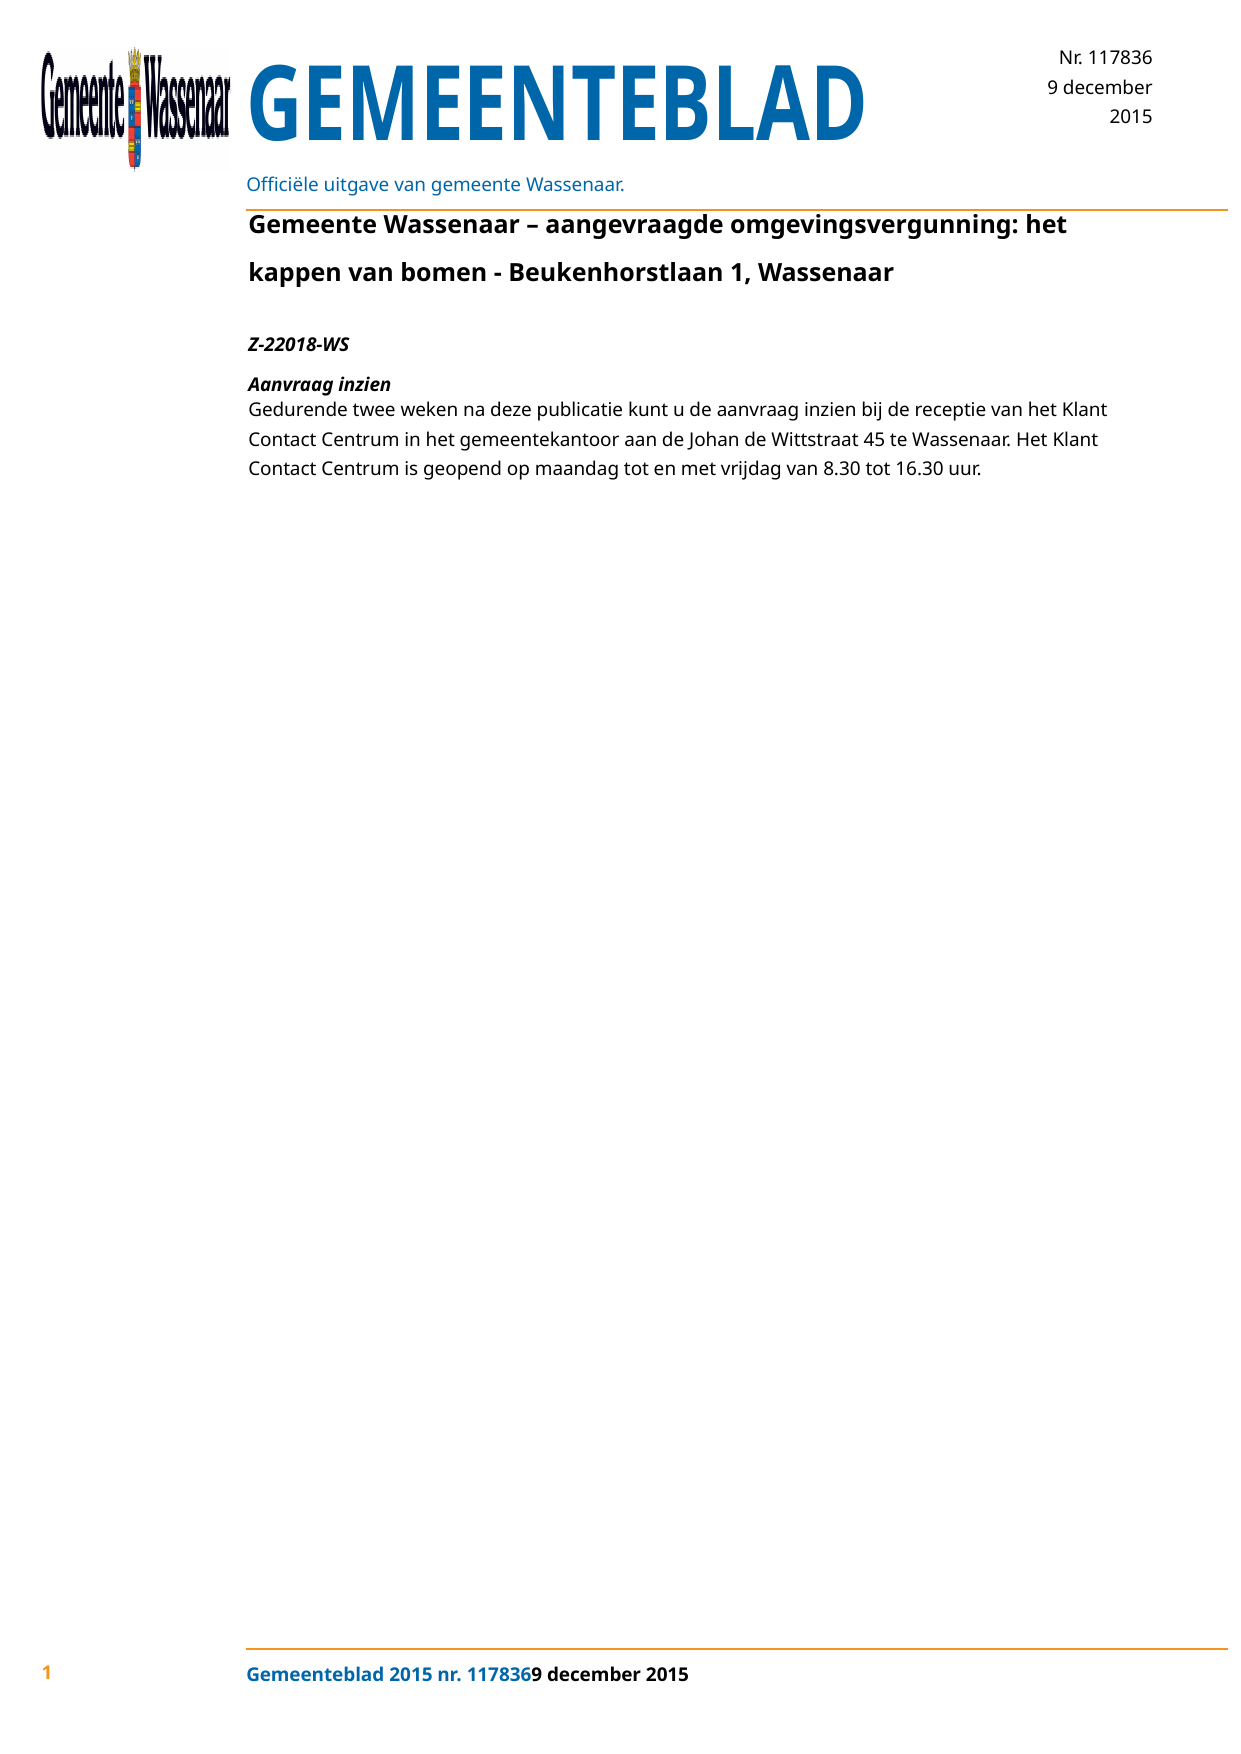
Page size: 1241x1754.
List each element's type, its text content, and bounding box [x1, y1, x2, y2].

text Gedurende twee weken na deze publicatie kunt u de aanvraag inzien bij de receptie van het Klant Contact Centrum in het gemeentekantoor aan de Johan de Wittstraat 45 te Wassenaar. Het Klant Contact Centrum is geopend op maandag tot en met vrijdag van 8.30 tot 16.30 uur. [248, 396, 1152, 481]
text Z-22018-WS [248, 331, 1152, 357]
picture [41, 47, 231, 172]
text Gemeente Wassenaar – aangevraagde omgevingsvergunning: het kappen van bomen - Beukenhorstlaan 1, Wassenaar [248, 211, 1152, 288]
text Aanvraag inzien [248, 371, 1152, 396]
